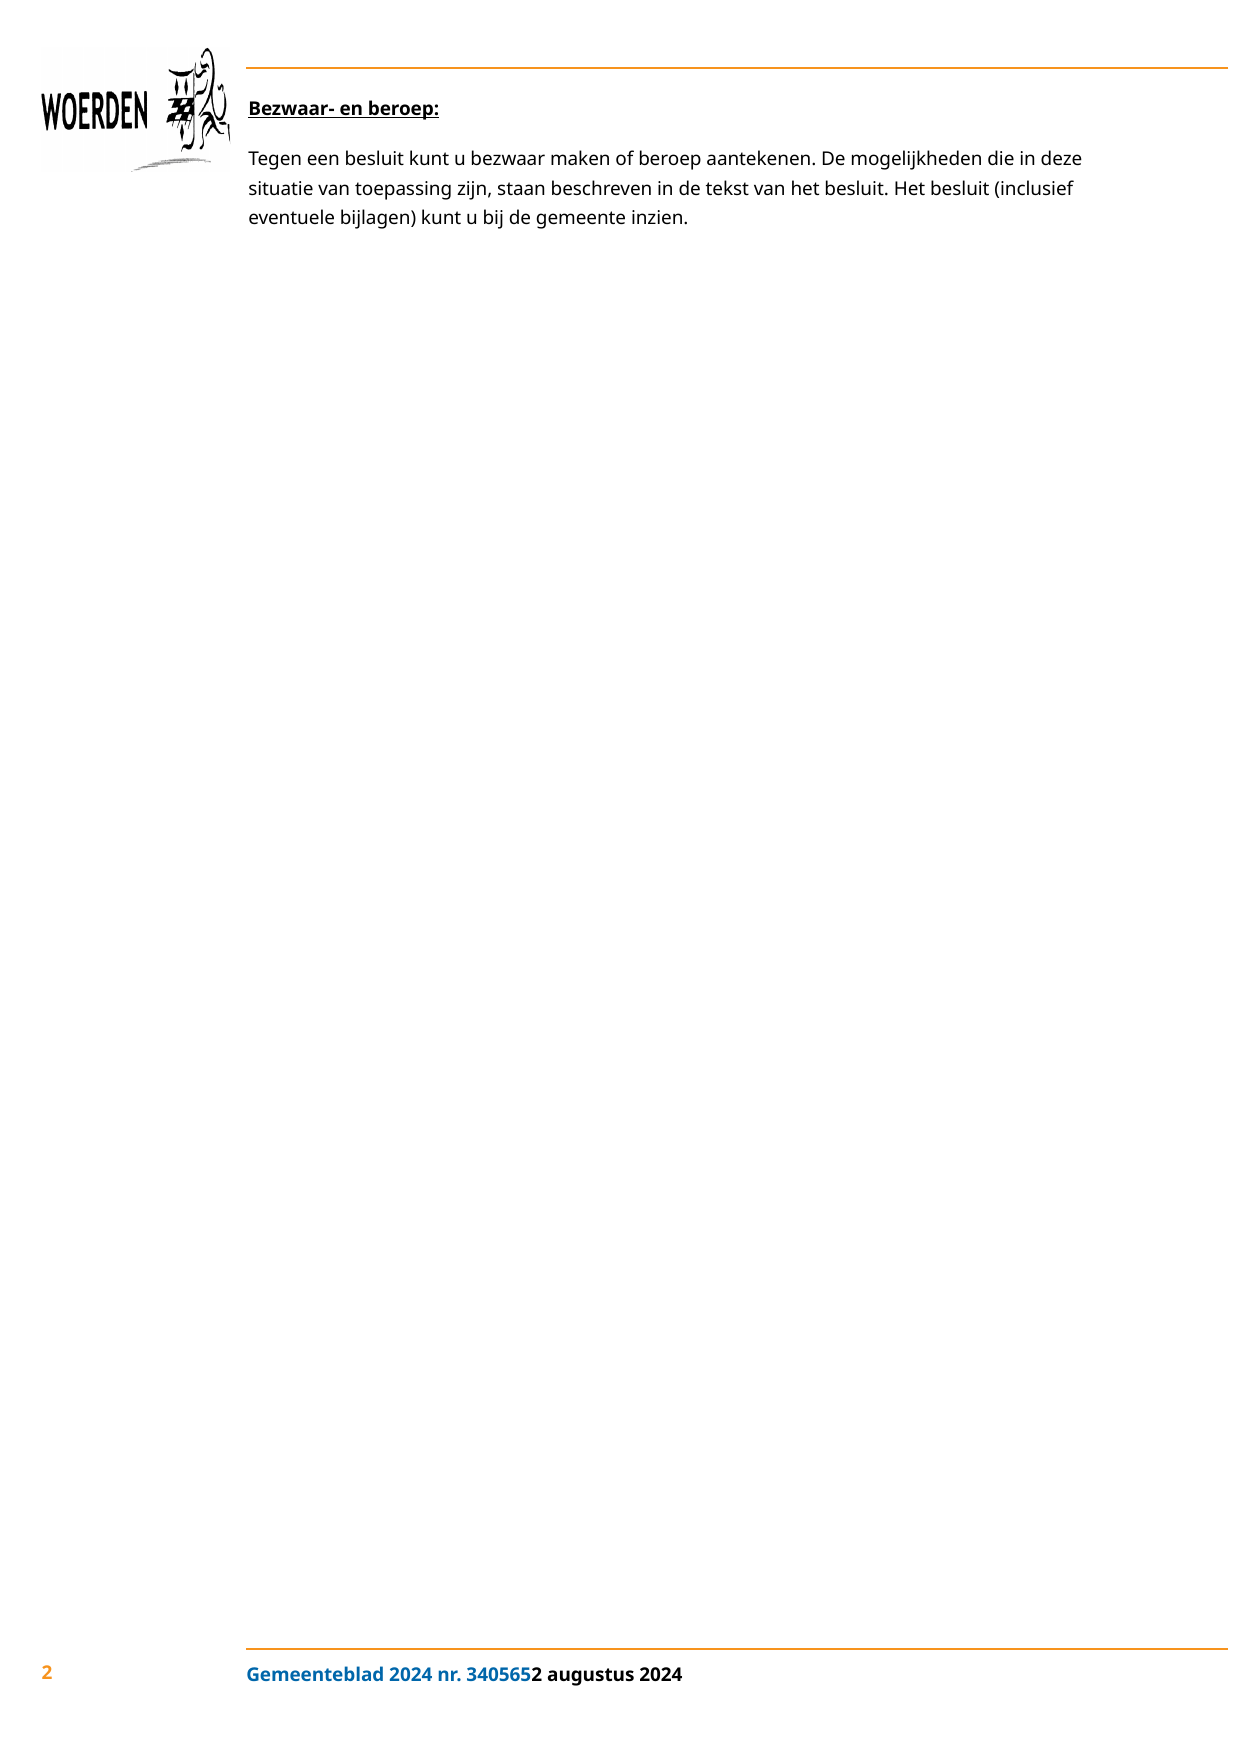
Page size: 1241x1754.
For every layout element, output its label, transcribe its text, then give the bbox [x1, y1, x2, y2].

text Bezwaar- en beroep: [248, 95, 1152, 121]
text Tegen een besluit kunt u bezwaar maken of beroep aantekenen. De mogelijkheden die in deze situatie van toepassing zijn, staan beschreven in de tekst van het besluit. Het besluit (inclusief eventuele bijlagen) kunt u bij de gemeente inzien. [248, 145, 1152, 230]
picture [41, 47, 231, 172]
